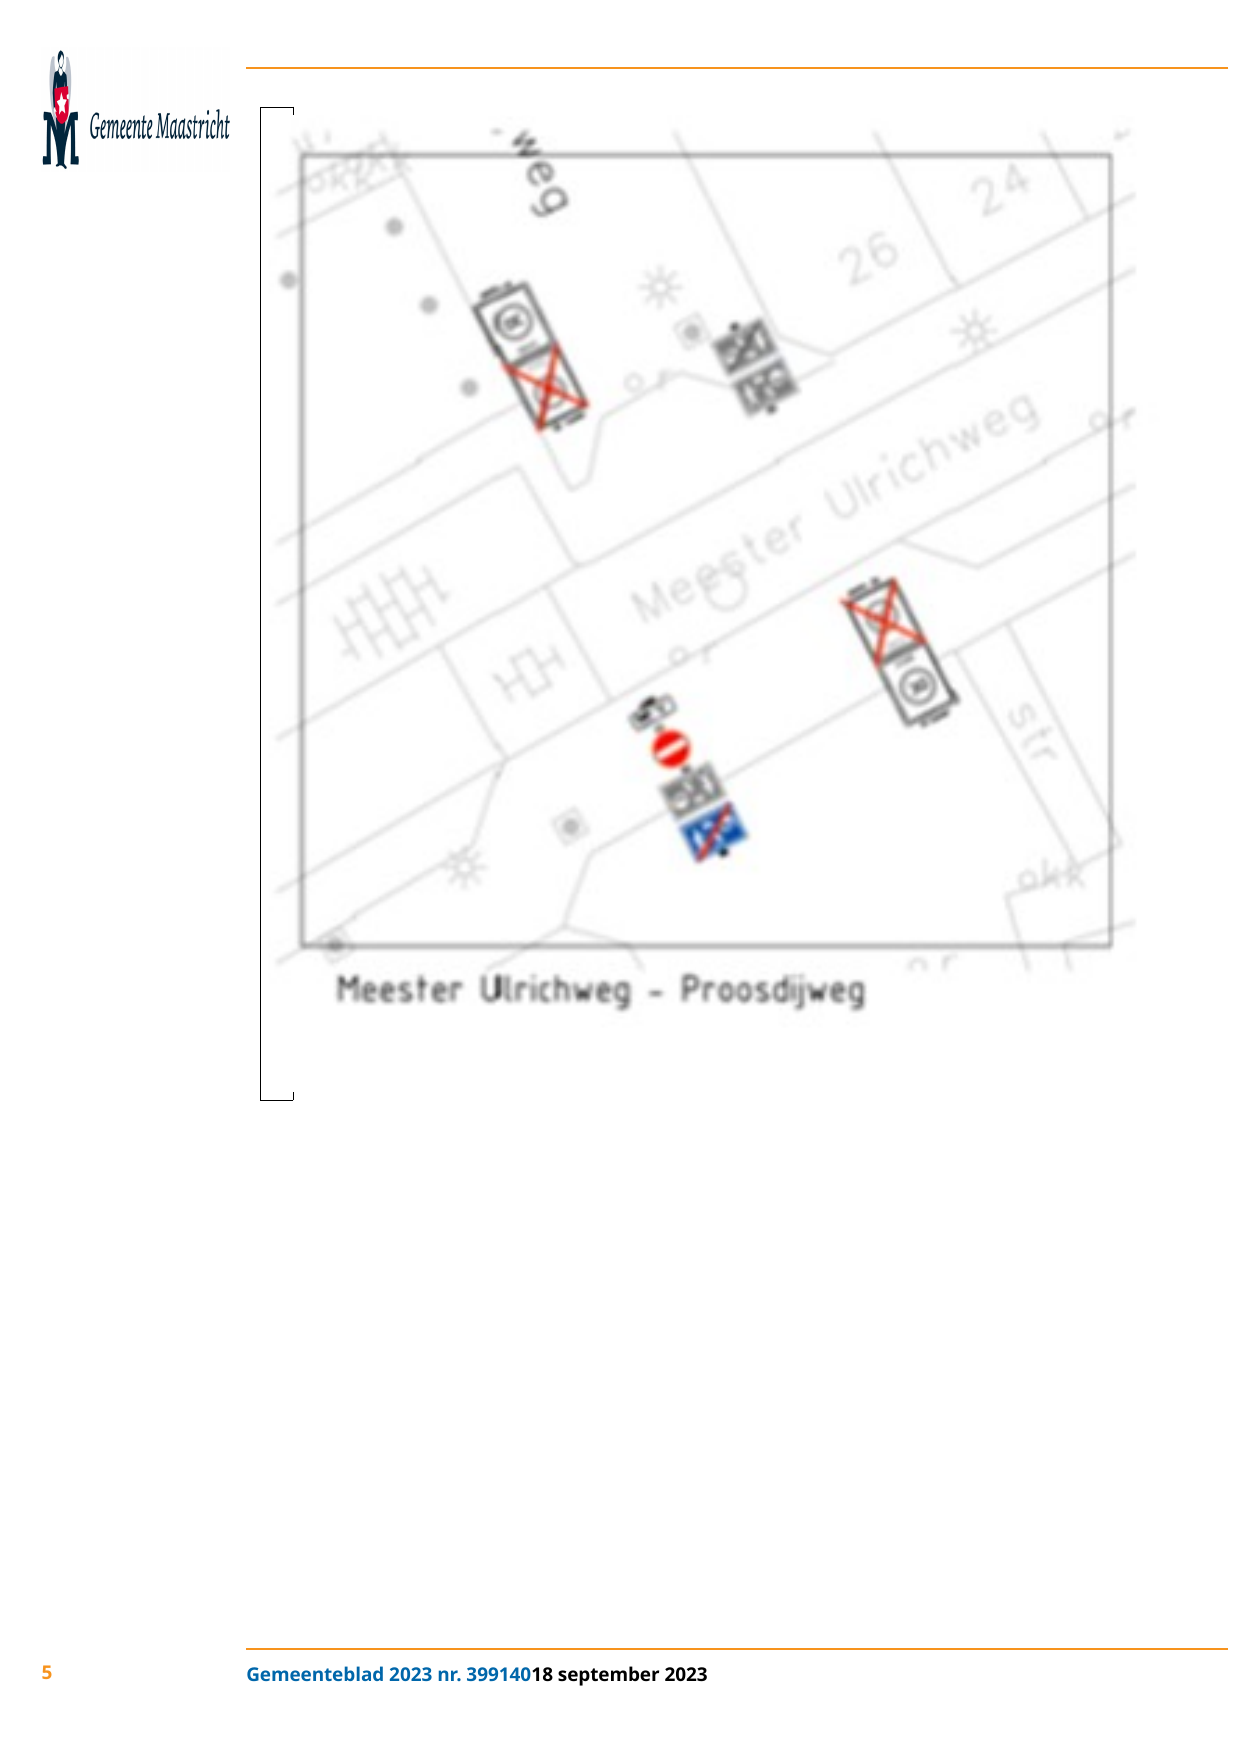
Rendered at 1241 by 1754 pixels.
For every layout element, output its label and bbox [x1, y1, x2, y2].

picture [268, 115, 1173, 1092]
picture [41, 47, 231, 172]
